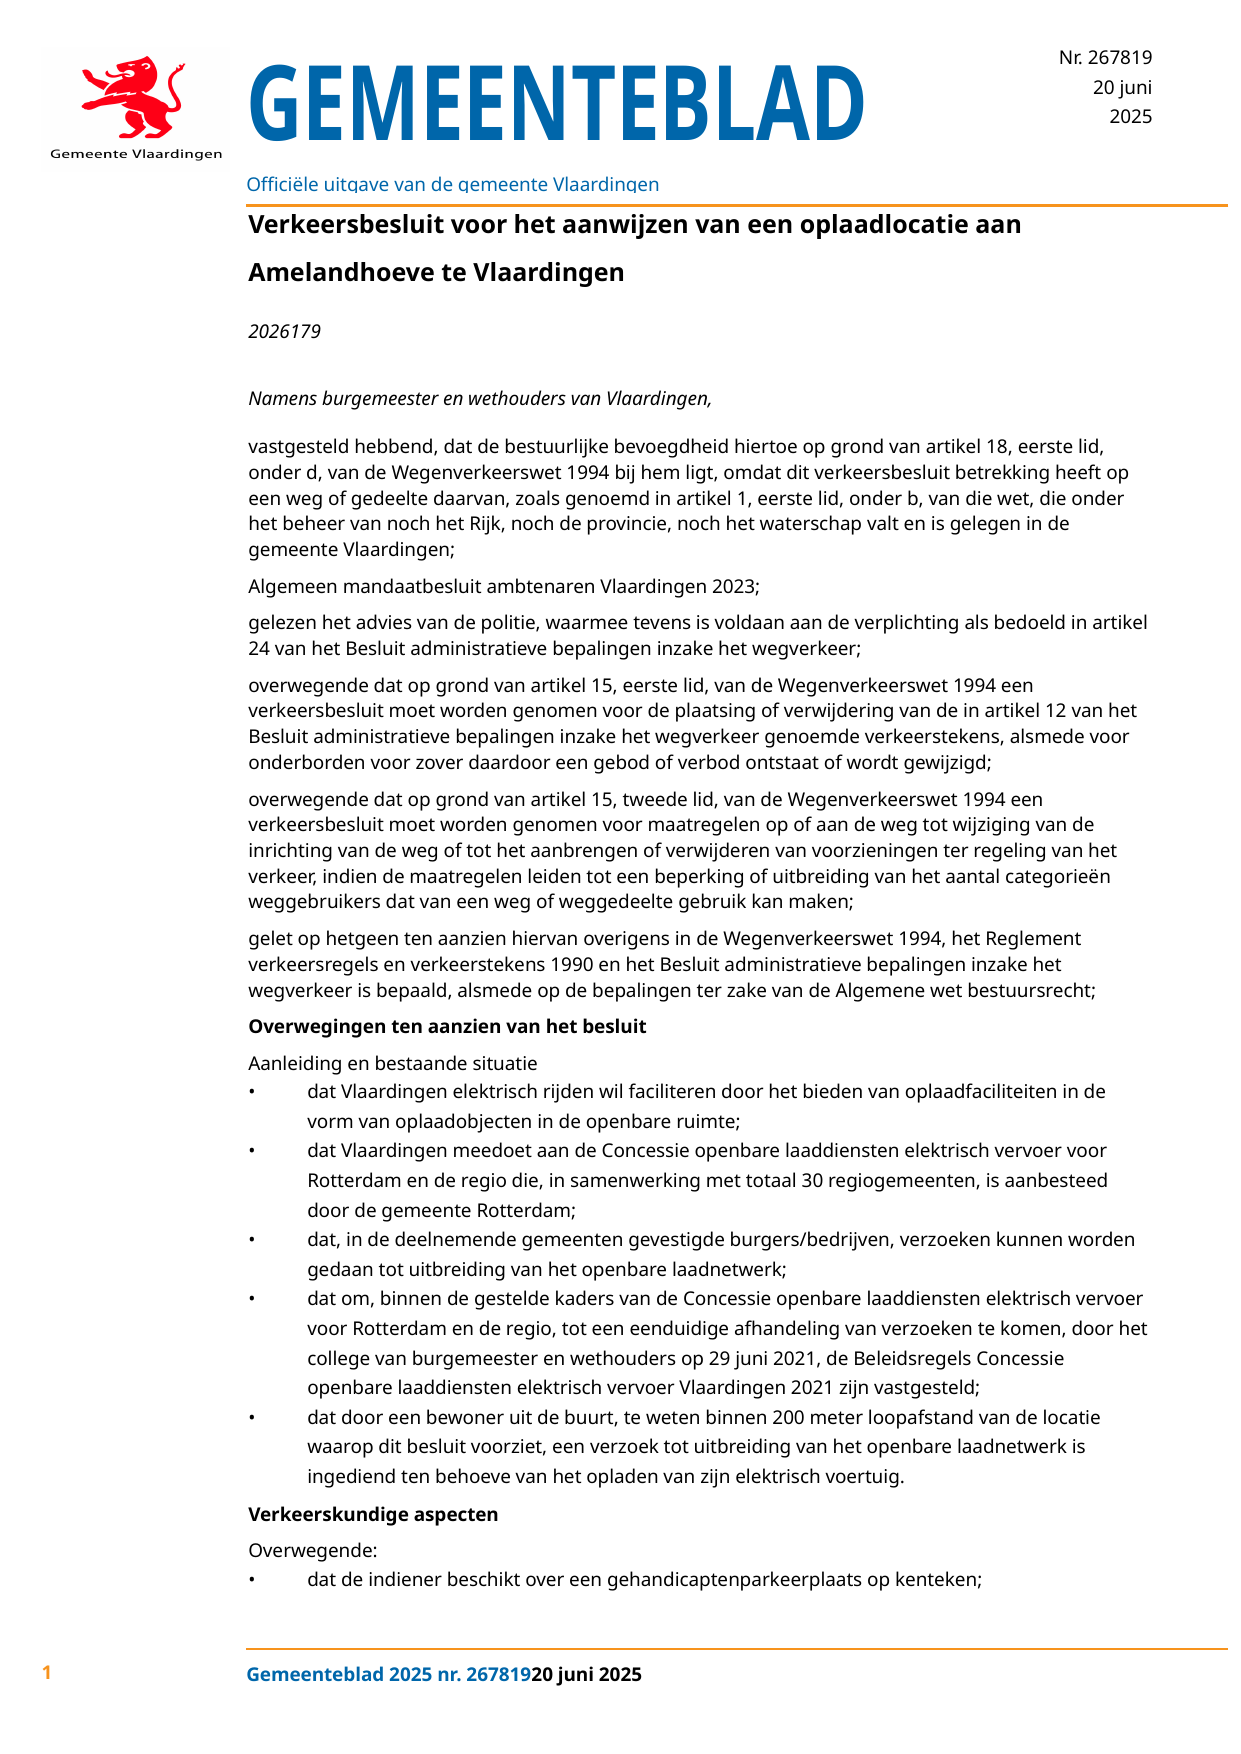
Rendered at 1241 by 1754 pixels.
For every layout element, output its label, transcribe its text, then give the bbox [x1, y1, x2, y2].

list dat door een bewoner uit de buurt, te weten binnen 200 meter loopafstand van de locatie waarop dit besluit voorziet, een verzoek tot uitbreiding van het openbare laadnetwerk is ingediend ten behoeve van het opladen van zijn elektrisch voertuig. [248, 1404, 1152, 1489]
text Verkeersbesluit voor het aanwijzen van een oplaadlocatie aan Amelandhoeve te Vlaardingen [248, 207, 1152, 288]
list dat, in de deelnemende gemeenten gevestigde burgers/bedrijven, verzoeken kunnen worden gedaan tot uitbreiding van het openbare laadnetwerk; [248, 1226, 1152, 1282]
text Overwegende: [248, 1538, 1152, 1563]
text Algemeen mandaatbesluit ambtenaren Vlaardingen 2023; [248, 573, 1152, 598]
text 2026179 [248, 318, 1152, 344]
list dat Vlaardingen meedoet aan de Concessie openbare laaddiensten elektrisch vervoer voor Rotterdam en de regio die, in samenwerking met totaal 30 regiogemeenten, is aanbesteed door de gemeente Rotterdam; [248, 1138, 1152, 1222]
list dat de indiener beschikt over een gehandicaptenparkeerplaats op kenteken; [248, 1566, 1152, 1592]
text gelezen het advies van de politie, waarmee tevens is voldaan aan de verplichting als bedoeld in artikel 24 van het Besluit administratieve bepalingen inzake het wegverkeer; [248, 609, 1152, 661]
text Verkeerskundige aspecten [248, 1501, 1152, 1527]
text gelet op hetgeen ten aanzien hiervan overigens in de Wegenverkeerswet 1994, het Reglement verkeersregels en verkeerstekens 1990 en het Besluit administratieve bepalingen inzake het wegverkeer is bepaald, alsmede op de bepalingen ter zake van de Algemene wet bestuursrecht; [248, 925, 1152, 1002]
list dat Vlaardingen elektrisch rijden wil faciliteren door het bieden van oplaadfaciliteiten in de vorm van oplaadobjecten in de openbare ruimte; [248, 1078, 1152, 1134]
text overwegende dat op grond van artikel 15, eerste lid, van de Wegenverkeerswet 1994 een verkeersbesluit moet worden genomen voor de plaatsing of verwijdering van de in artikel 12 van het Besluit administratieve bepalingen inzake het wegverkeer genoemde verkeerstekens, alsmede voor onderborden voor zover daardoor een gebod of verbod ontstaat of wordt gewijzigd; [248, 672, 1152, 775]
text Overwegingen ten aanzien van het besluit [248, 1013, 1152, 1039]
list dat om, binnen de gestelde kaders van de Concessie openbare laaddiensten elektrisch vervoer voor Rotterdam en de regio, tot een eenduidige afhandeling van verzoeken te komen, door het college van burgemeester en wethouders op 29 juni 2021, de Beleidsregels Concessie openbare laaddiensten elektrisch vervoer Vlaardingen 2021 zijn vastgesteld; [248, 1286, 1152, 1400]
text vastgesteld hebbend, dat de bestuurlijke bevoegdheid hiertoe op grond van artikel 18, eerste lid, onder d, van de Wegenverkeerswet 1994 bij hem ligt, omdat dit verkeersbesluit betrekking heeft op een weg of gedeelte daarvan, zoals genoemd in artikel 1, eerste lid, onder b, van die wet, die onder het beheer van noch het Rijk, noch de provincie, noch het waterschap valt en is gelegen in de gemeente Vlaardingen; [248, 433, 1152, 562]
text overwegende dat op grond van artikel 15, tweede lid, van de Wegenverkeerswet 1994 een verkeersbesluit moet worden genomen voor maatregelen op of aan de weg tot wijziging van de inrichting van de weg of tot het aanbrengen of verwijderen van voorzieningen ter regeling van het verkeer, indien de maatregelen leiden tot een beperking of uitbreiding van het aantal categorieën weggebruikers dat van een weg of weggedeelte gebruik kan maken; [248, 786, 1152, 914]
picture [41, 47, 231, 172]
text Aanleiding en bestaande situatie [248, 1050, 1152, 1076]
text Namens burgemeester en wethouders van Vlaardingen, [248, 386, 1152, 411]
